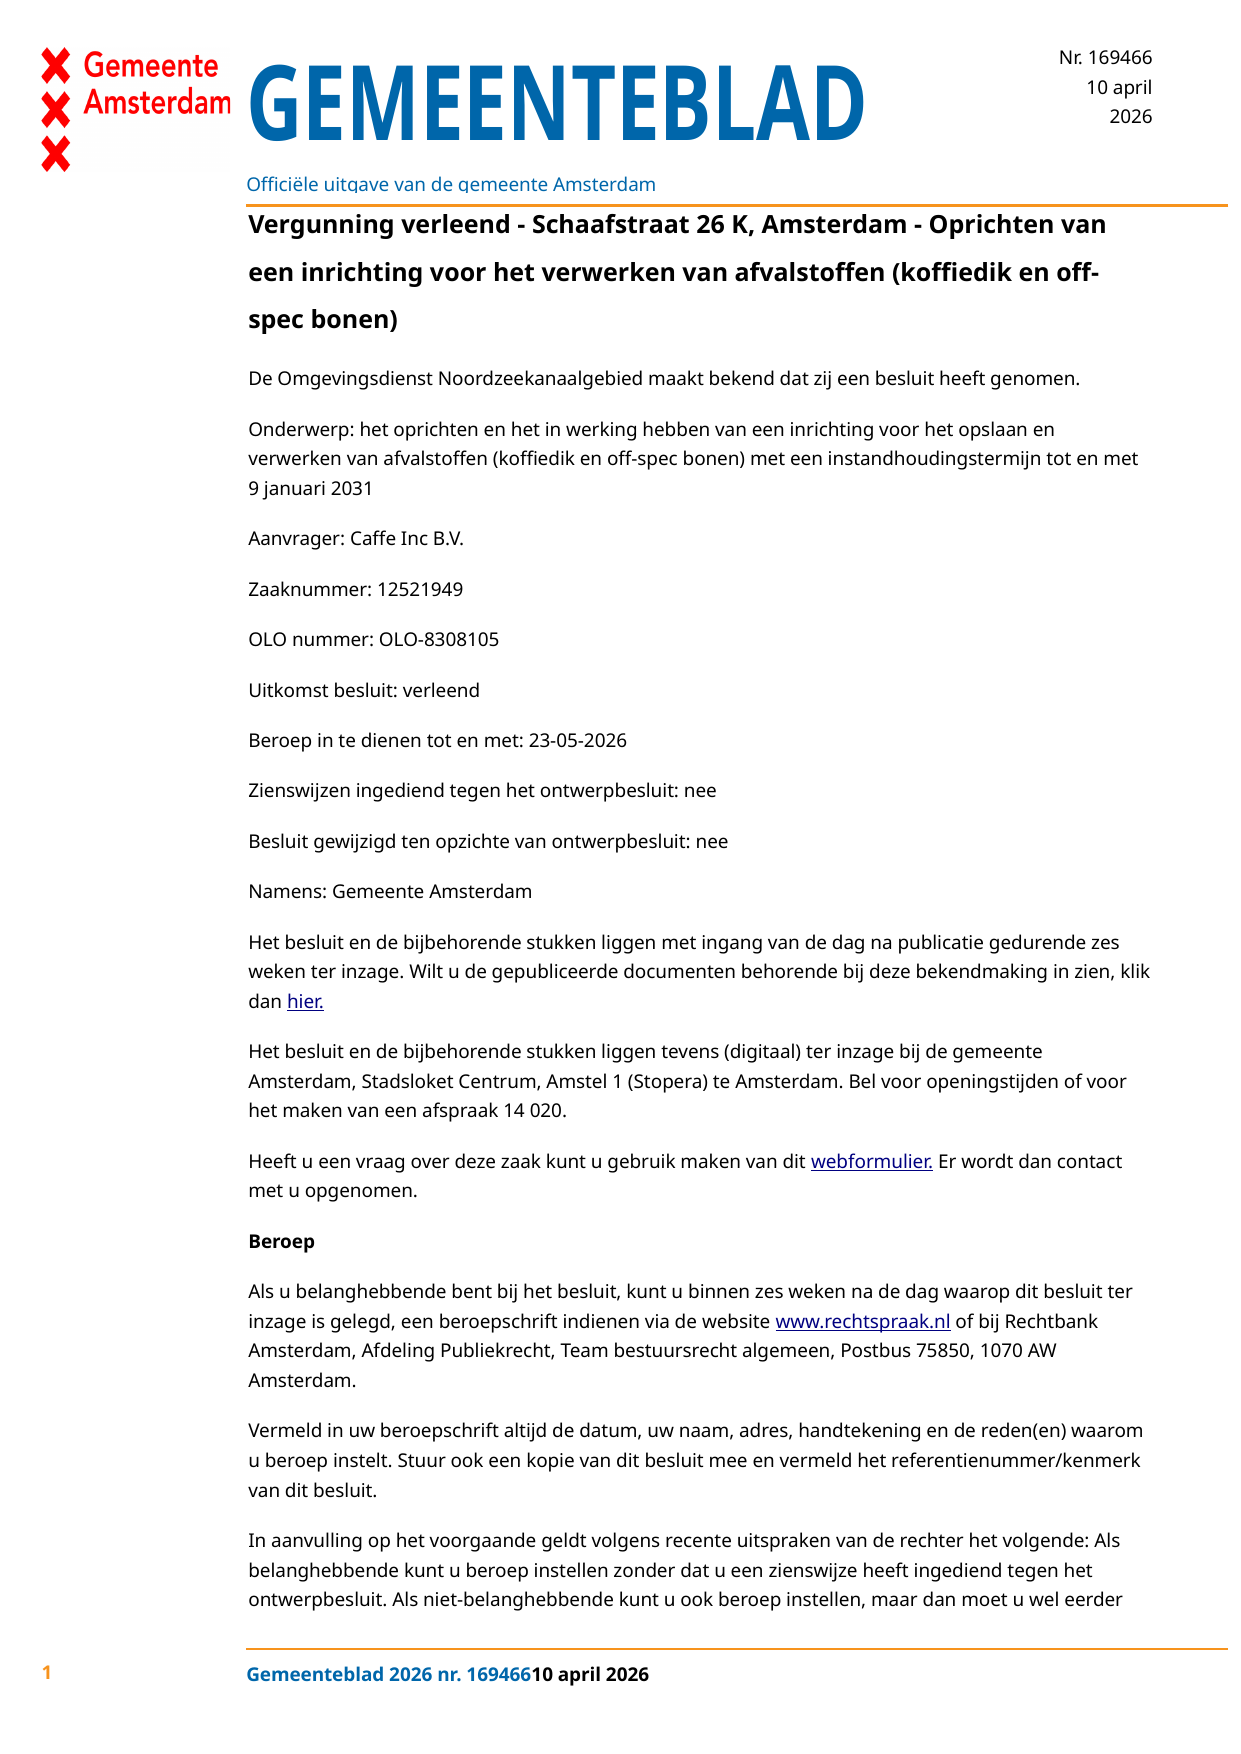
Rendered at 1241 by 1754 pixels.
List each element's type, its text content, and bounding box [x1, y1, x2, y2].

text Besluit gewijzigd ten opzichte van ontwerpbesluit: nee [248, 828, 1152, 854]
text Onderwerp: het oprichten en het in werking hebben van een inrichting voor het opslaan en verwerken van afvalstoffen (koffiedik en off-spec bonen) met een instandhoudingstermijn tot en met 9 januari 2031 [248, 416, 1152, 501]
text OLO nummer: OLO-8308105 [248, 626, 1152, 652]
text Zaaknummer: 12521949 [248, 576, 1152, 602]
text Zienswijzen ingediend tegen het ontwerpbesluit: nee [248, 778, 1152, 803]
text Het besluit en de bijbehorende stukken liggen tevens (digitaal) ter inzage bij de gemeente Amsterdam, Stadsloket Centrum, Amstel 1 (Stopera) te Amsterdam. Bel voor openingstijden of voor het maken van een afspraak 14 020. [248, 1038, 1152, 1123]
text In aanvulling op het voorgaande geldt volgens recente uitspraken van de rechter het volgende: Als belanghebbende kunt u beroep instellen zonder dat u een zienswijze heeft ingediend tegen het ontwerpbesluit. Als niet-belanghebbende kunt u ook beroep instellen, maar dan moet u wel eerder [248, 1527, 1152, 1612]
text Als u belanghebbende bent bij het besluit, kunt u binnen zes weken na de dag waarop dit besluit ter inzage is gelegd, een beroepschrift indienen via de website www.rechtspraak.nl of bij Rechtbank Amsterdam, Afdeling Publiekrecht, Team bestuursrecht algemeen, Postbus 75850, 1070 AW Amsterdam. [248, 1278, 1152, 1393]
text Uitkomst besluit: verleend [248, 677, 1152, 702]
text Het besluit en de bijbehorende stukken liggen met ingang van de dag na publicatie gedurende zes weken ter inzage. Wilt u de gepubliceerde documenten behorende bij deze bekendmaking in zien, klik dan hier. [248, 929, 1152, 1014]
text Aanvrager: Caffe Inc B.V. [248, 526, 1152, 551]
text Vergunning verleend - Schaafstraat 26 K, Amsterdam - Oprichten van een inrichting voor het verwerken van afvalstoffen (koffiedik en off-spec bonen) [248, 207, 1152, 336]
text Beroep [248, 1228, 1152, 1254]
text Vermeld in uw beroepschrift altijd de datum, uw naam, adres, handtekening en de reden(en) waarom u beroep instelt. Stuur ook een kopie van dit besluit mee en vermeld het referentienummer/kenmerk van dit besluit. [248, 1418, 1152, 1502]
text Heeft u een vraag over deze zaak kunt u gebruik maken van dit webformulier. Er wordt dan contact met u opgenomen. [248, 1148, 1152, 1203]
picture [41, 47, 231, 172]
text Namens: Gemeente Amsterdam [248, 878, 1152, 904]
text Beroep in te dienen tot en met: 23-05-2026 [248, 727, 1152, 753]
text De Omgevingsdienst Noordzeekanaalgebied maakt bekend dat zij een besluit heeft genomen. [248, 366, 1152, 391]
